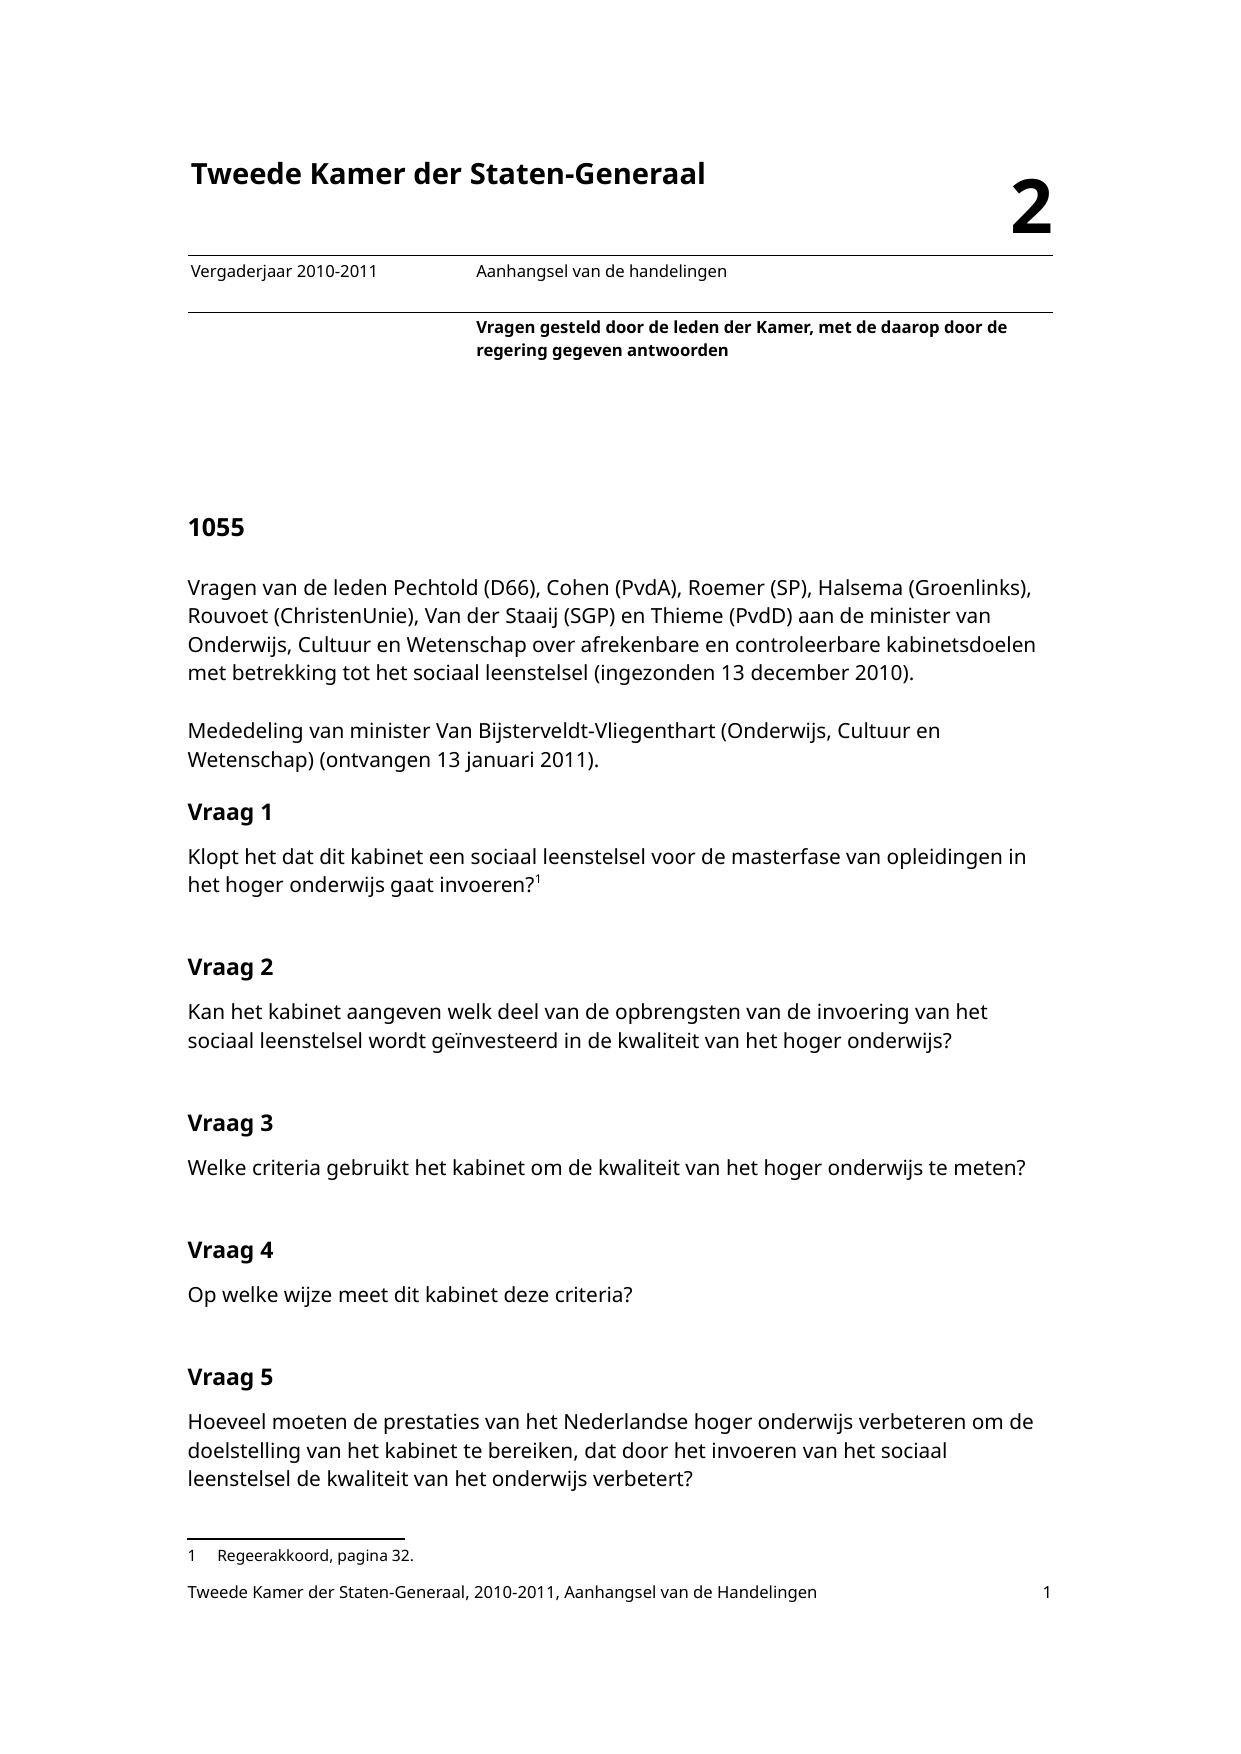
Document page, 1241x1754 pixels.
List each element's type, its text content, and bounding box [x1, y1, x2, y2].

table_header Tweede Kamer der Staten-Generaal [188, 150, 879, 255]
subtitle Vraag 3 [187, 1107, 1053, 1138]
text Vragen van de leden Pechtold (D66), Cohen (PvdA), Roemer (SP), Halsema (Groenlinks), Rouvoet (ChristenUnie), Van der Staaij (SGP) en Thieme (PvdD) aan de minister van Onderwijs, Cultuur en Wetenschap over afrekenbare en controleerbare kabinetsdoelen met betrekking tot het sociaal leenstelsel (ingezonden 13 december 2010). [187, 573, 1053, 687]
text Welke criteria gebruikt het kabinet om de kwaliteit van het hoger onderwijs te meten? [187, 1153, 1053, 1182]
text Kan het kabinet aangeven welk deel van de opbrengsten van de invoering van het sociaal leenstelsel wordt geïnvesteerd in de kwaliteit van het hoger onderwijs? [187, 997, 1053, 1054]
text Hoeveel moeten de prestaties van het Nederlandse hoger onderwijs verbeteren om de doelstelling van het kabinet te bereiken, dat door het invoeren van het sociaal leenstelsel de kwaliteit van het onderwijs verbetert? [187, 1407, 1053, 1493]
text 1055 [187, 509, 1053, 543]
table_cell Vragen gesteld door de leden der Kamer, met de daarop door de regering gegeven antwoorden [473, 313, 1053, 361]
text Regeerakkoord, pagina 32. [187, 1538, 1053, 1566]
text Mededeling van minister Van Bijsterveldt-Vliegenthart (Onderwijs, Cultuur en Wetenschap) (ontvangen 13 januari 2011). [187, 716, 1053, 773]
table_header 2 [880, 150, 1053, 255]
table_cell Vergaderjaar 2010-2011 [188, 256, 473, 312]
subtitle Vraag 5 [187, 1361, 1053, 1392]
subtitle Vraag 2 [187, 951, 1053, 982]
table_cell Aanhangsel van de handelingen [473, 256, 1053, 312]
subtitle Vraag 1 [187, 796, 1053, 827]
table_cell [188, 313, 473, 361]
text Klopt het dat dit kabinet een sociaal leenstelsel voor de masterfase van opleidingen in het hoger onderwijs gaat invoeren? [187, 842, 1053, 899]
subtitle Vraag 4 [187, 1234, 1053, 1265]
text Op welke wijze meet dit kabinet deze criteria? [187, 1280, 1053, 1309]
